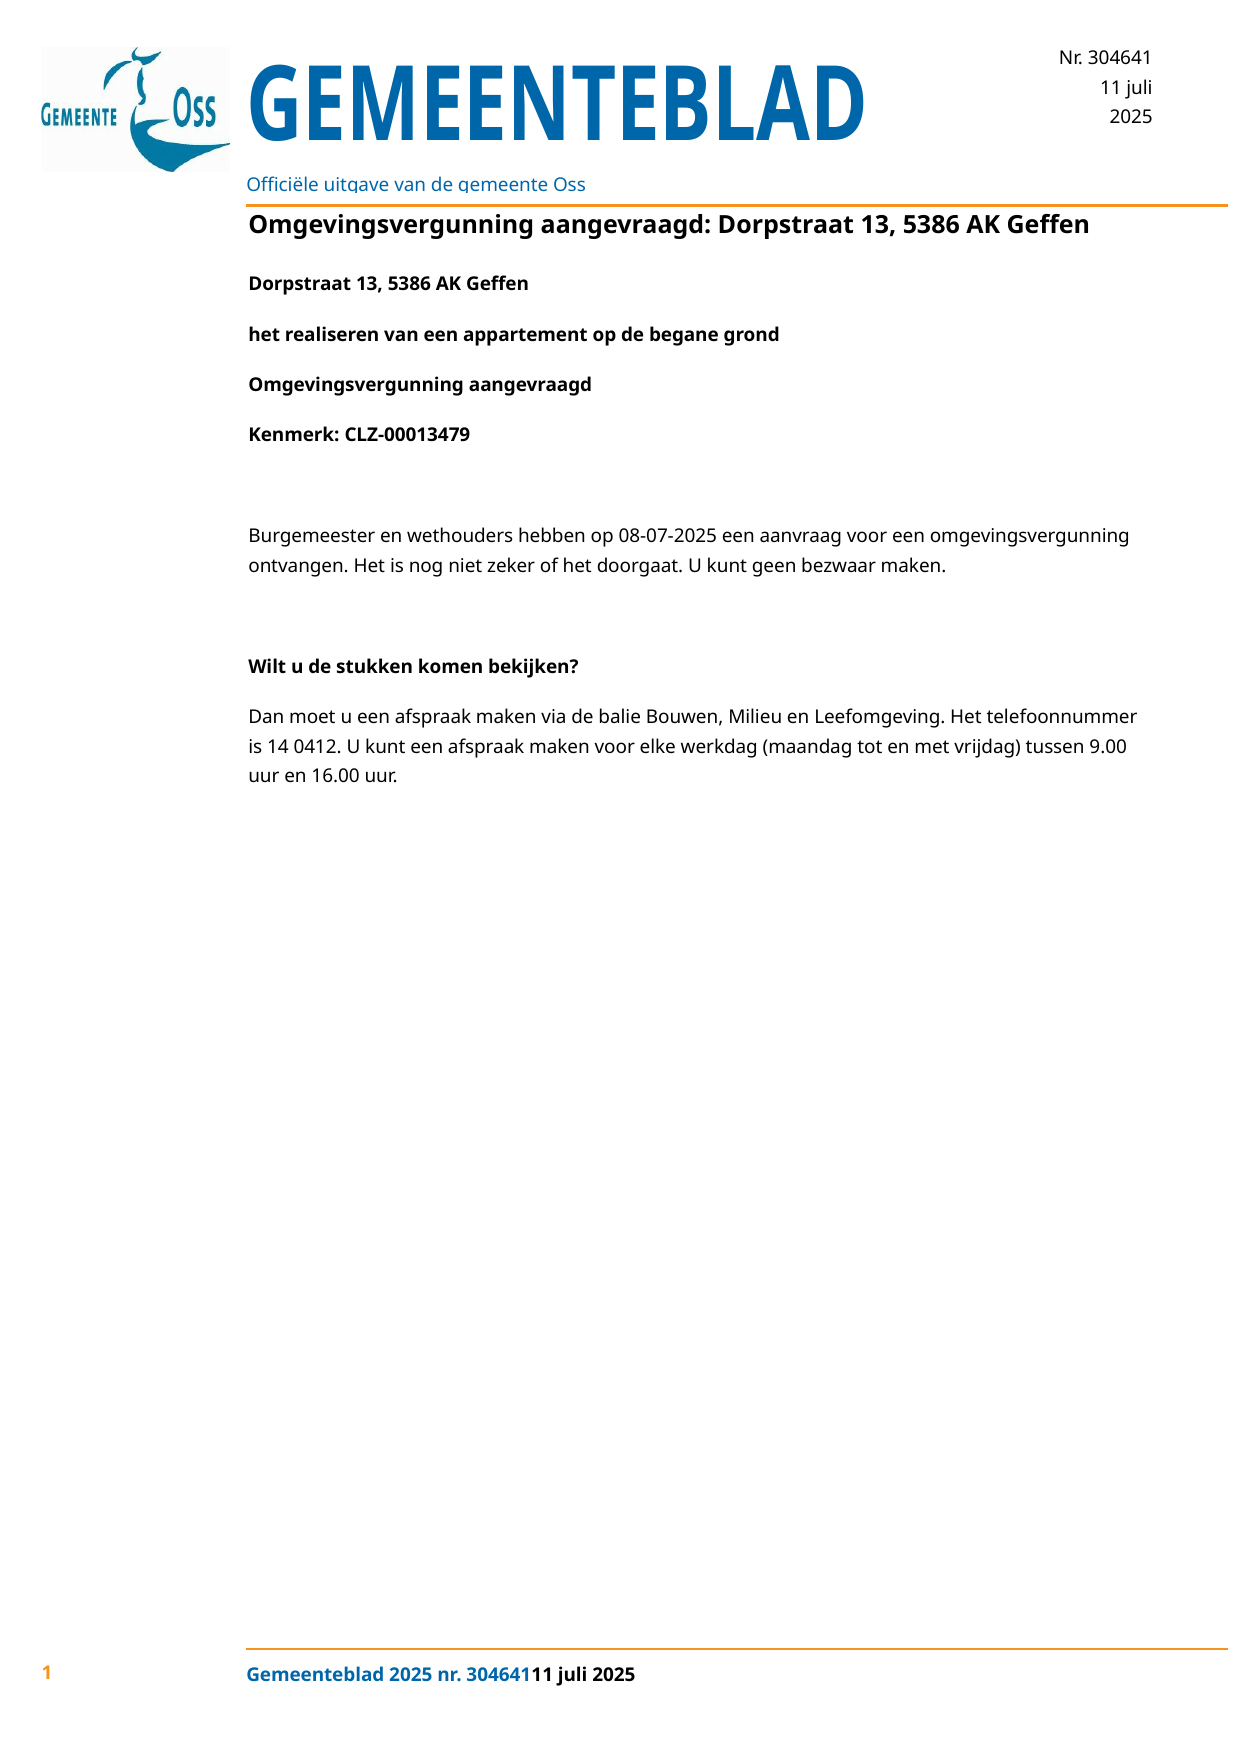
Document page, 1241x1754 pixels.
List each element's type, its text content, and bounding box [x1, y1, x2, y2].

text Omgevingsvergunning aangevraagd: Dorpstraat 13, 5386 AK Geffen [248, 207, 1152, 241]
text het realiseren van een appartement op de begane grond [248, 321, 1152, 346]
text Omgevingsvergunning aangevraagd [248, 371, 1152, 397]
text Dorpstraat 13, 5386 AK Geffen [248, 270, 1152, 296]
picture [41, 47, 231, 172]
text Kenmerk: CLZ-00013479 [248, 422, 1152, 447]
text Wilt u de stukken komen bekijken? [248, 653, 1152, 678]
text Dan moet u een afspraak maken via de balie Bouwen, Milieu en Leefomgeving. Het telefoonnummer is 14 0412. U kunt een afspraak maken voor elke werkdag (maandag tot en met vrijdag) tussen 9.00 uur en 16.00 uur. [248, 703, 1152, 788]
text Burgemeester en wethouders hebben op 08-07-2025 een aanvraag voor een omgevingsvergunning ontvangen. Het is nog niet zeker of het doorgaat. U kunt geen bezwaar maken. [248, 522, 1152, 578]
